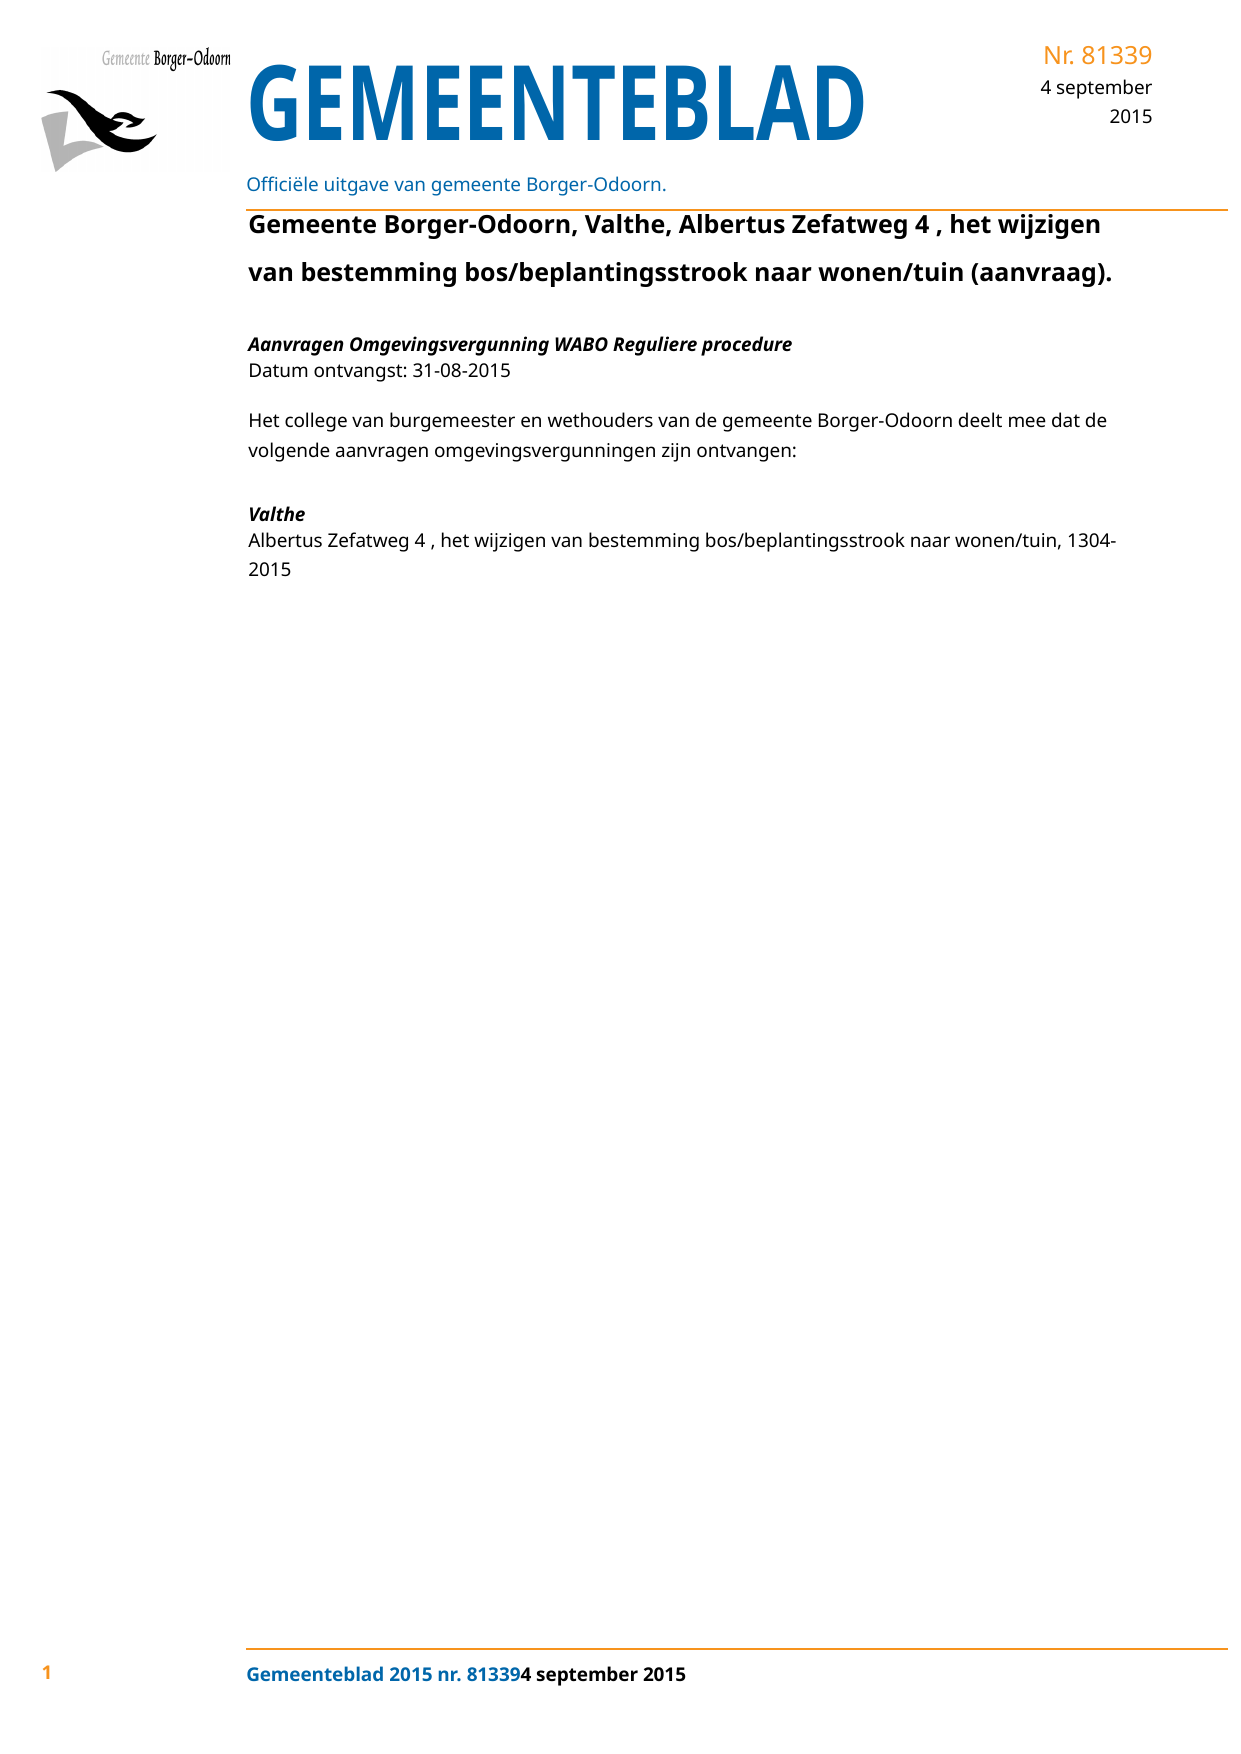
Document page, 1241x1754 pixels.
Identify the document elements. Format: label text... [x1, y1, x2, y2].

picture [41, 47, 231, 172]
text Het college van burgemeester en wethouders van de gemeente Borger-Odoorn deelt mee dat de volgende aanvragen omgevingsvergunningen zijn ontvangen: [248, 408, 1152, 463]
text Gemeente Borger-Odoorn, Valthe, Albertus Zefatweg 4 , het wijzigen van bestemming bos/beplantingsstrook naar wonen/tuin (aanvraag). [248, 211, 1152, 288]
text Albertus Zefatweg 4 , het wijzigen van bestemming bos/beplantingsstrook naar wonen/tuin, 1304-2015 [248, 527, 1152, 582]
text Valthe [248, 501, 1152, 527]
text Datum ontvangst: 31-08-2015 [248, 357, 1152, 383]
text Aanvragen Omgevingsvergunning WABO Reguliere procedure [248, 331, 1152, 357]
